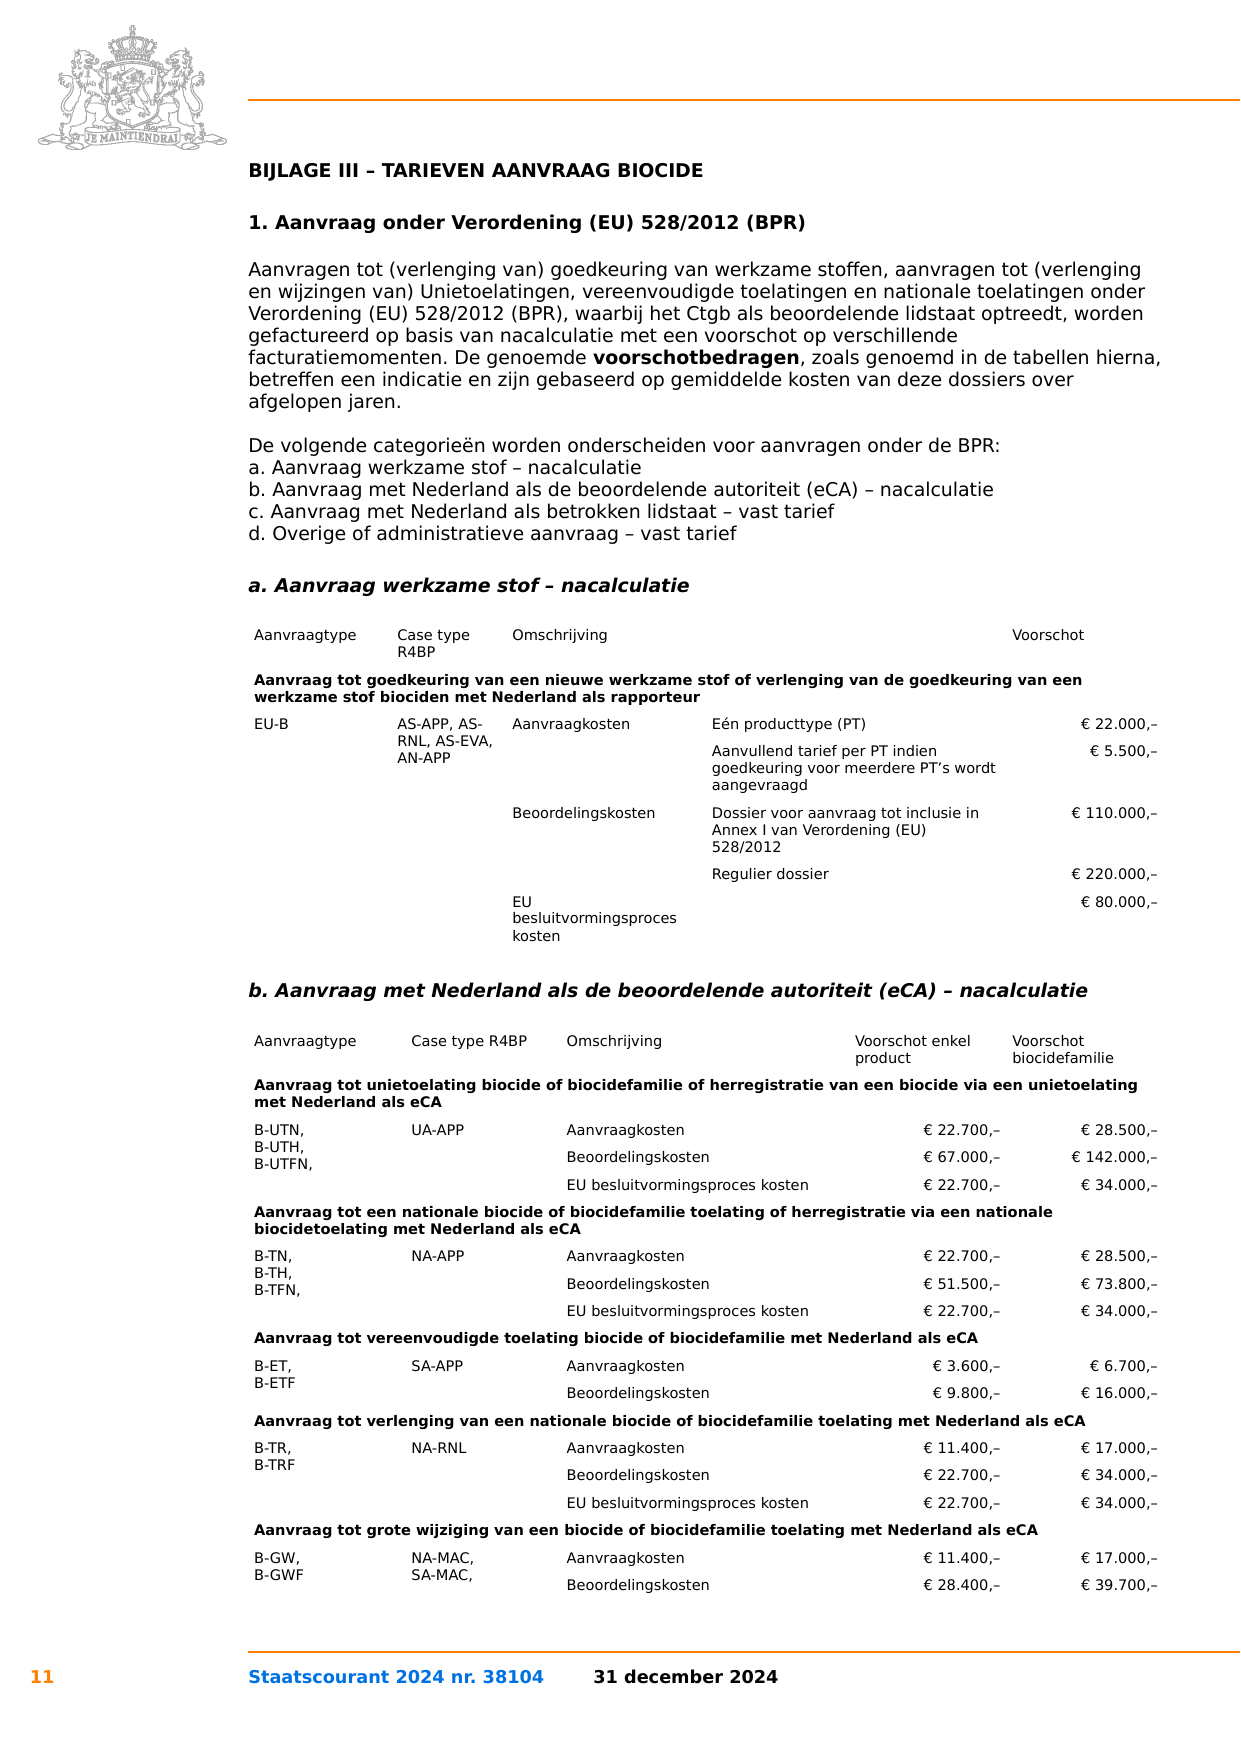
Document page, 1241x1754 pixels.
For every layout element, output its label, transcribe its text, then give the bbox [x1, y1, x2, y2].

table_cell € 34.000,– [1007, 1490, 1163, 1516]
table_cell B-ET, B-ETF [249, 1353, 405, 1407]
table_cell € 73.800,– [1007, 1271, 1163, 1297]
table_header Case type R4BP [406, 1028, 560, 1071]
table_cell € 17.000,– [1007, 1435, 1163, 1462]
table_cell Beoordelingskosten [561, 1572, 848, 1598]
table_cell SA-APP [406, 1353, 560, 1407]
table_cell € 6.700,– [1007, 1353, 1163, 1379]
table_cell € 28.500,– [1007, 1117, 1163, 1143]
table_cell UA-APP [406, 1117, 560, 1198]
table_cell € 22.000,– [1007, 711, 1163, 738]
table_cell EU besluitvormingsproces kosten [561, 1490, 848, 1516]
table_header Omschrijving [561, 1028, 848, 1071]
subtitle BIJLAGE III – TARIEVEN AANVRAAG BIOCIDE [248, 160, 1163, 182]
table_cell Beoordelingskosten [507, 800, 705, 888]
text b. Aanvraag met Nederland als de beoordelende autoriteit (eCA) – nacalculatie [248, 478, 1163, 501]
table_cell € 28.500,– [1007, 1244, 1163, 1270]
table_cell [706, 889, 1006, 949]
text Aanvragen tot (verlenging van) goedkeuring van werkzame stoffen, aanvragen tot (verlenging en wijzingen van) Unietoelatingen, vereenvoudigde toelatingen en nationale toelatingen onder Verordening (EU) 528/2012 (BPR), waarbij het Ctgb als beoordelende lidstaat optreedt, worden gefactureerd op basis van nacalculatie met een voorschot op verschillende facturatiemomenten. De genoemde voorschotbedragen, zoals genoemd in de tabellen hierna, betreffen een indicatie en zijn gebaseerd op gemiddelde kosten van deze dossiers over afgelopen jaren. [248, 259, 1163, 413]
table_cell € 11.400,– [849, 1435, 1006, 1462]
table_cell EU-B [249, 711, 391, 949]
table_cell € 22.700,– [849, 1463, 1006, 1489]
table_cell € 17.000,– [1007, 1545, 1163, 1571]
table_cell € 67.000,– [849, 1144, 1006, 1171]
subtitle 1. Aanvraag onder Verordening (EU) 528/2012 (BPR) [248, 212, 1163, 234]
table_cell € 16.000,– [1007, 1380, 1163, 1407]
text a. Aanvraag werkzame stof – nacalculatie [248, 457, 1163, 478]
table_cell € 34.000,– [1007, 1172, 1163, 1198]
table_cell Regulier dossier [706, 861, 1006, 888]
table_cell Aanvraagkosten [507, 711, 705, 799]
table_header Aanvraagtype [249, 623, 391, 666]
table_header Voorschot [1007, 623, 1163, 666]
table_cell € 39.700,– [1007, 1572, 1163, 1598]
table_cell B-TR, B-TRF [249, 1435, 405, 1516]
table_cell Aanvullend tarief per PT indien goedkeuring voor meerdere PT’s wordt aangevraagd [706, 739, 1006, 799]
table_cell AS-APP, AS-RNL, AS-EVA, AN-APP [392, 711, 506, 949]
table_header Aanvraagtype [249, 1028, 405, 1071]
table_cell € 5.500,– [1007, 739, 1163, 799]
table_cell Aanvraagkosten [561, 1353, 848, 1379]
table_cell Aanvraagkosten [561, 1117, 848, 1143]
table_cell EU besluitvormingsproces kosten [507, 889, 705, 949]
table_cell Aanvraagkosten [561, 1244, 848, 1270]
table_cell € 22.700,– [849, 1172, 1006, 1198]
table_cell Beoordelingskosten [561, 1380, 848, 1407]
table_cell € 22.700,– [849, 1244, 1006, 1270]
table_cell € 34.000,– [1007, 1463, 1163, 1489]
table_cell € 22.700,– [849, 1490, 1006, 1516]
table_cell € 11.400,– [849, 1545, 1006, 1571]
table_cell Beoordelingskosten [561, 1463, 848, 1489]
table_cell € 28.400,– [849, 1572, 1006, 1598]
table_cell Dossier voor aanvraag tot inclusie in Annex I van Verordening (EU) 528/2012 [706, 800, 1006, 860]
subtitle a. Aanvraag werkzame stof – nacalculatie [248, 574, 1163, 596]
table_cell € 110.000,– [1007, 800, 1163, 860]
table_cell B-TN, B-TH, B-TFN, [249, 1244, 405, 1324]
table_cell Aanvraag tot grote wijziging van een biocide of biocidefamilie toelating met Nederland als eCA [249, 1518, 1163, 1544]
subtitle b. Aanvraag met Nederland als de beoordelende autoriteit (eCA) – nacalculatie [248, 980, 1163, 1002]
table_cell Beoordelingskosten [561, 1144, 848, 1171]
table_cell NA-APP [406, 1244, 560, 1324]
text d. Overige of administratieve aanvraag – vast tarief [248, 522, 1163, 544]
table_cell Beoordelingskosten [561, 1271, 848, 1297]
table_cell € 220.000,– [1007, 861, 1163, 888]
table_cell € 9.800,– [849, 1380, 1006, 1407]
table_cell B-UTN, B-UTH, B-UTFN, [249, 1117, 405, 1198]
table_cell € 3.600,– [849, 1353, 1006, 1379]
table_cell € 142.000,– [1007, 1144, 1163, 1171]
table_cell € 22.700,– [849, 1117, 1006, 1143]
table_cell € 80.000,– [1007, 889, 1163, 949]
table_cell Eén producttype (PT) [706, 711, 1006, 738]
table_header Voorschot enkel product [849, 1028, 1006, 1071]
text c. Aanvraag met Nederland als betrokken lidstaat – vast tarief [248, 501, 1163, 522]
table_header Voorschot biocidefamilie [1007, 1028, 1163, 1071]
text De volgende categorieën worden onderscheiden voor aanvragen onder de BPR: [248, 434, 1163, 457]
table_cell EU besluitvormingsproces kosten [561, 1172, 848, 1198]
table_cell Aanvraag tot een nationale biocide of biocidefamilie toelating of herregistratie via een nationale biocidetoelating met Nederland als eCA [249, 1199, 1163, 1242]
table_cell Aanvraag tot vereenvoudigde toelating biocide of biocidefamilie met Nederland als eCA [249, 1326, 1163, 1352]
table_cell Aanvraag tot unietoelating biocide of biocidefamilie of herregistratie van een biocide via een unietoelating met Nederland als eCA [249, 1073, 1163, 1116]
table_cell € 51.500,– [849, 1271, 1006, 1297]
table_header Case type R4BP [392, 623, 506, 666]
table_header Omschrijving [507, 623, 1006, 666]
table_cell NA-RNL [406, 1435, 560, 1516]
table_cell NA-MAC, SA-MAC, [406, 1545, 560, 1598]
table_cell Aanvraagkosten [561, 1435, 848, 1462]
table_cell Aanvraagkosten [561, 1545, 848, 1571]
table_cell € 34.000,– [1007, 1298, 1163, 1324]
table_cell EU besluitvormingsproces kosten [561, 1298, 848, 1324]
table_cell Aanvraag tot goedkeuring van een nieuwe werkzame stof of verlenging van de goedkeuring van een werkzame stof biociden met Nederland als rapporteur [249, 667, 1163, 710]
table_cell Aanvraag tot verlenging van een nationale biocide of biocidefamilie toelating met Nederland als eCA [249, 1408, 1163, 1434]
picture [38, 25, 227, 150]
table_cell B-GW, B-GWF [249, 1545, 405, 1598]
table_cell € 22.700,– [849, 1298, 1006, 1324]
